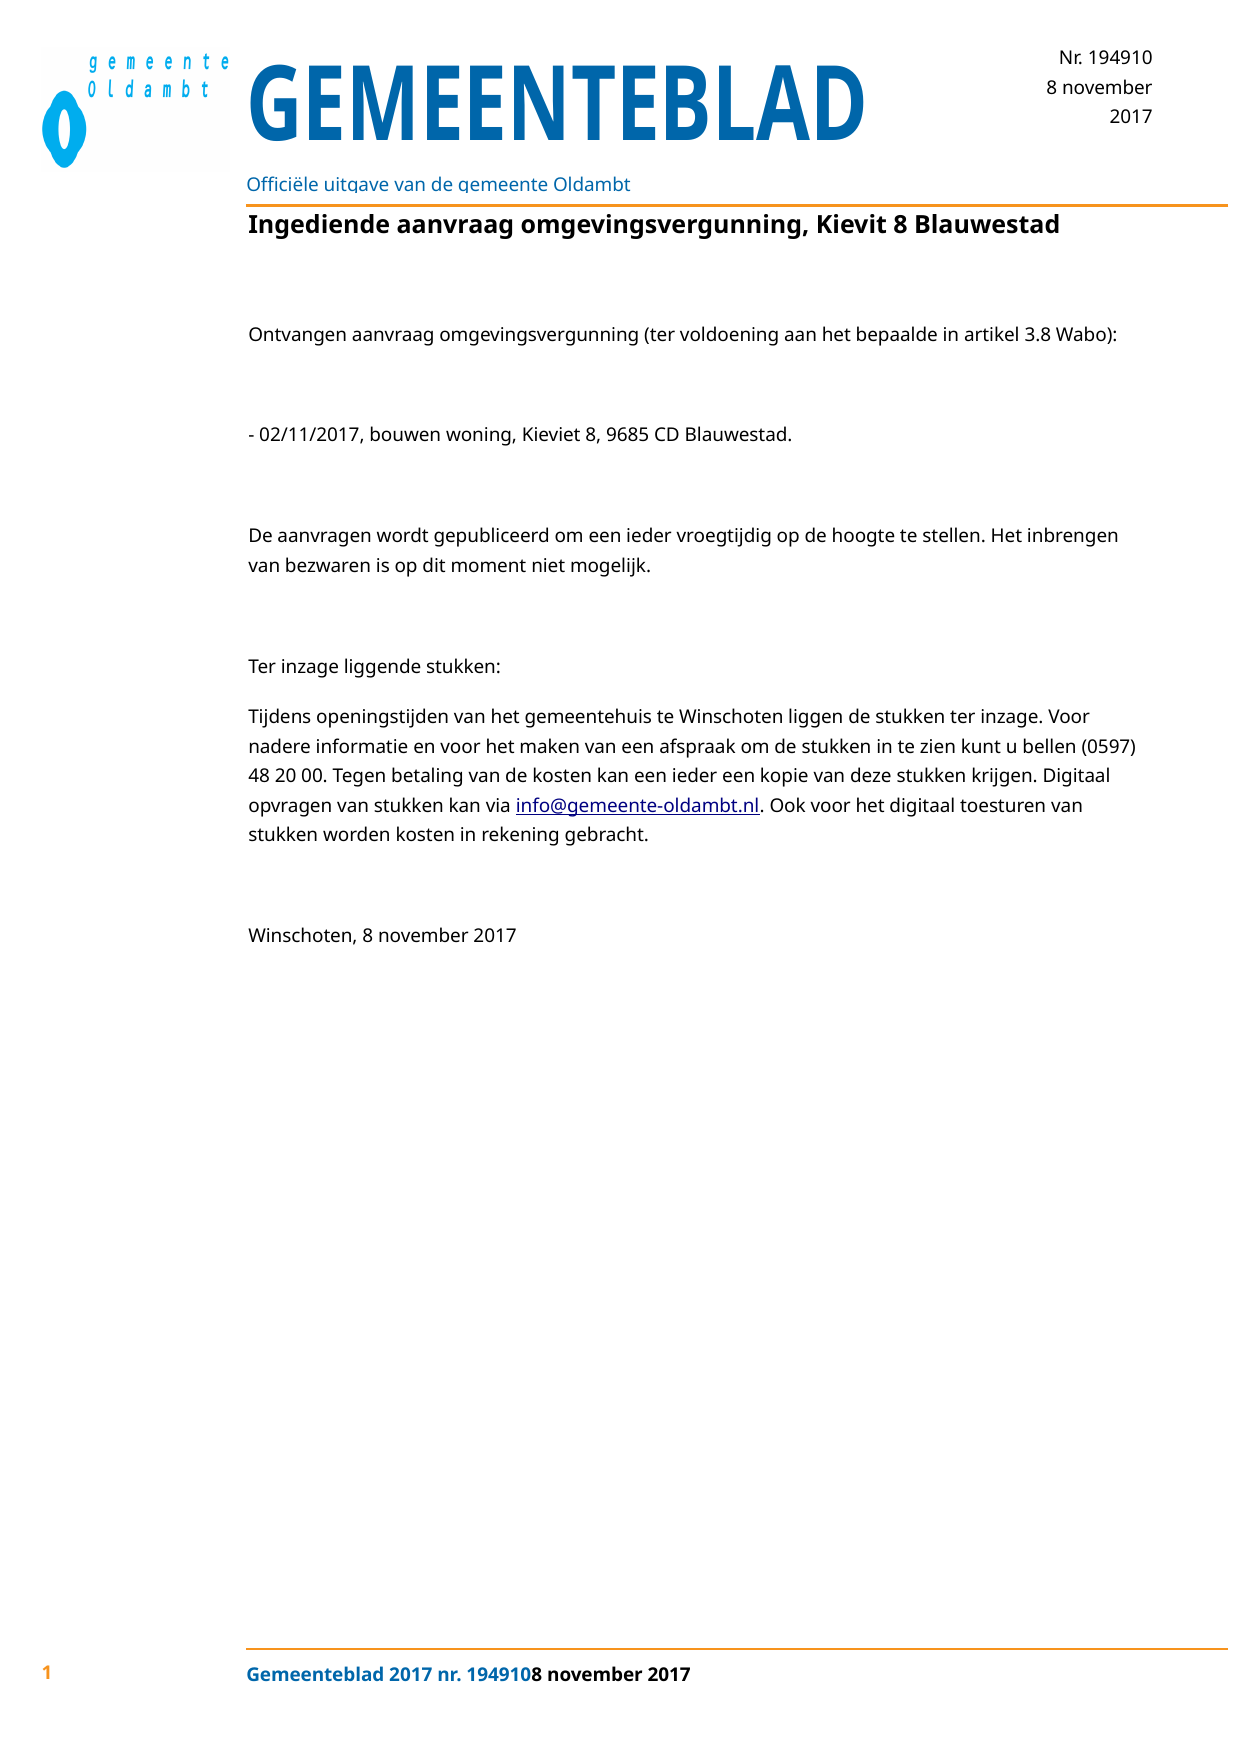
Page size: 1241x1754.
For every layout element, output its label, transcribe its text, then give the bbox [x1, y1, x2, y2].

text Ter inzage liggende stukken: [248, 653, 1152, 678]
picture [41, 47, 231, 172]
text Ingediende aanvraag omgevingsvergunning, Kievit 8 Blauwestad [248, 207, 1152, 241]
text Ontvangen aanvraag omgevingsvergunning (ter voldoening aan het bepaalde in artikel 3.8 Wabo): [248, 321, 1152, 346]
text Tijdens openingstijden van het gemeentehuis te Winschoten liggen de stukken ter inzage. Voor nadere informatie en voor het maken van een afspraak om de stukken in te zien kunt u bellen (0597) 48 20 00. Tegen betaling van de kosten kan een ieder een kopie van deze stukken krijgen. Digitaal opvragen van stukken kan via info@gemeente-oldambt.nl. Ook voor het digitaal toesturen van stukken worden kosten in rekening gebracht. [248, 703, 1152, 847]
text De aanvragen wordt gepubliceerd om een ieder vroegtijdig op de hoogte te stellen. Het inbrengen van bezwaren is op dit moment niet mogelijk. [248, 522, 1152, 578]
text Winschoten, 8 november 2017 [248, 922, 1152, 948]
text - 02/11/2017, bouwen woning, Kieviet 8, 9685 CD Blauwestad. [248, 422, 1152, 447]
